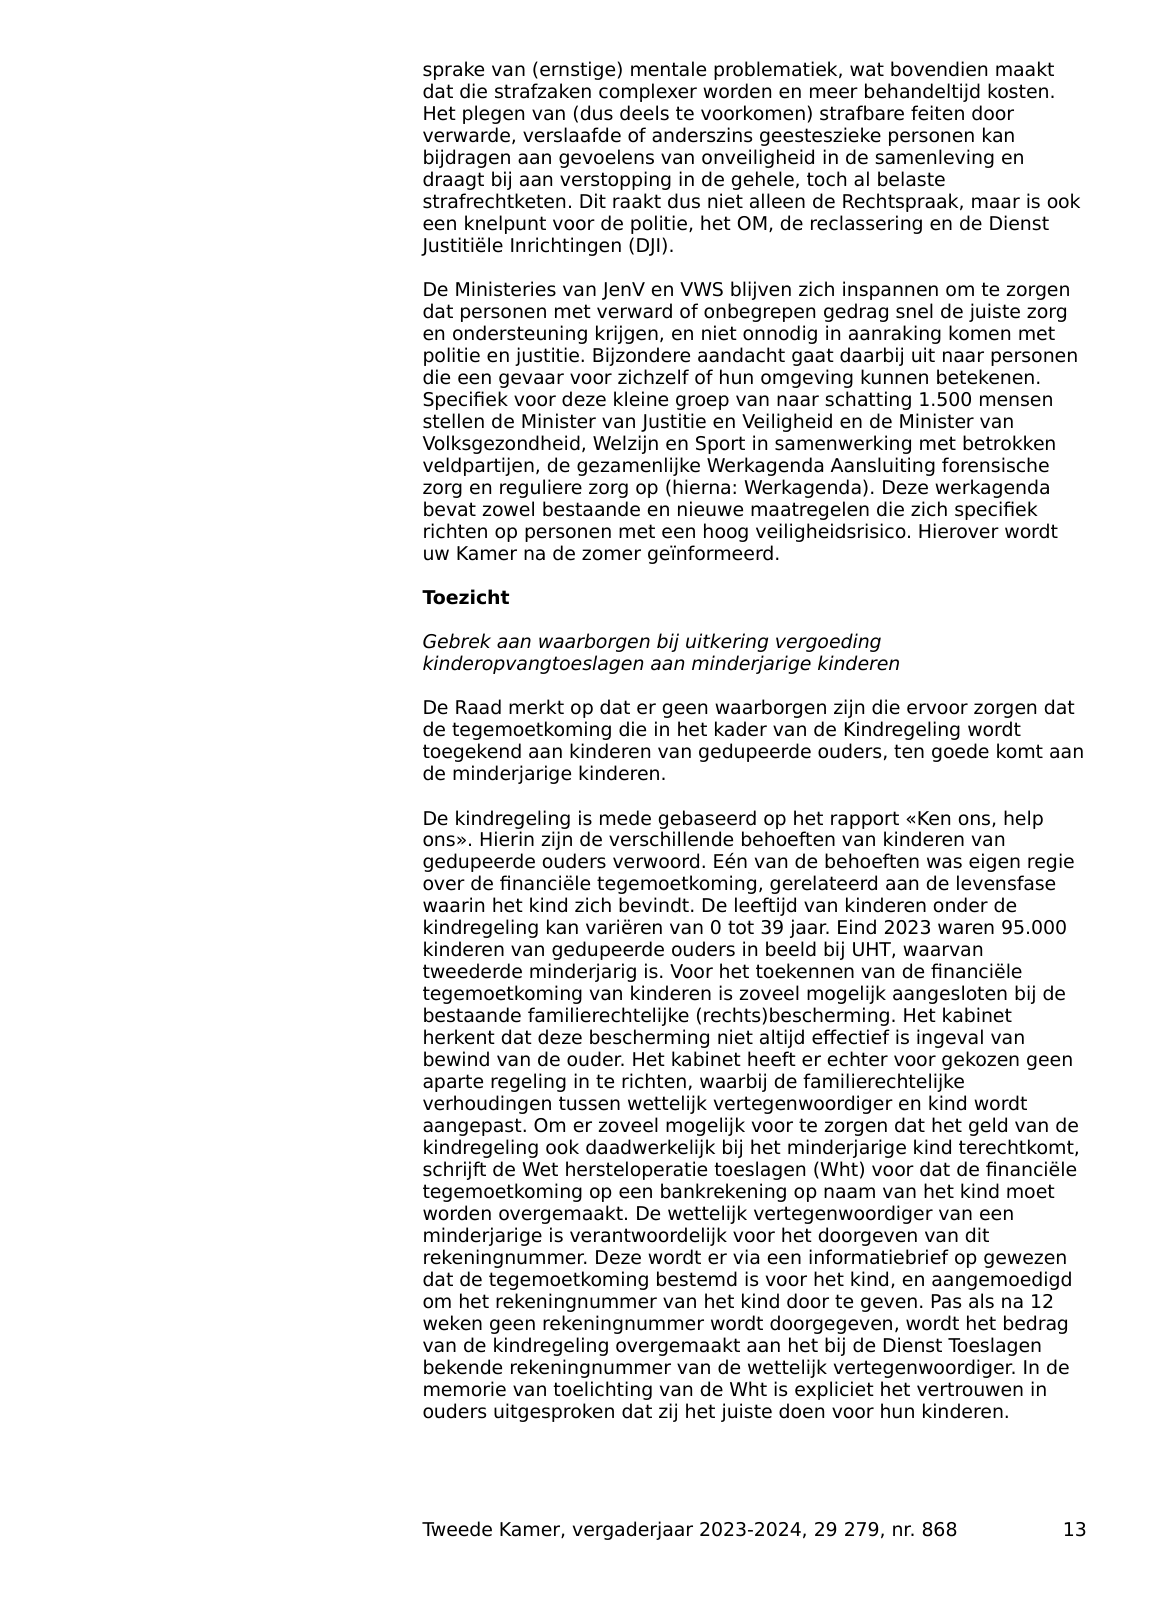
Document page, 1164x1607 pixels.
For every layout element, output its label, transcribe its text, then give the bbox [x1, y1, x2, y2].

text sprake van (ernstige) mentale problematiek, wat bovendien maakt dat die strafzaken complexer worden en meer behandeltijd kosten. Het plegen van (dus deels te voorkomen) strafbare feiten door verwarde, verslaafde of anderszins geesteszieke personen kan bijdragen aan gevoelens van onveiligheid in de samenleving en draagt bij aan verstopping in de gehele, toch al belaste strafrechtketen. Dit raakt dus niet alleen de Rechtspraak, maar is ook een knelpunt voor de politie, het OM, de reclassering en de Dienst Justitiële Inrichtingen (DJI). [422, 59, 1087, 257]
text De Raad merkt op dat er geen waarborgen zijn die ervoor zorgen dat de tegemoetkoming die in het kader van de Kindregeling wordt toegekend aan kinderen van gedupeerde ouders, ten goede komt aan de minderjarige kinderen. [422, 697, 1087, 785]
subtitle Toezicht [422, 587, 1087, 609]
text De kindregeling is mede gebaseerd op het rapport «Ken ons, help ons». Hierin zijn de verschillende behoeften van kinderen van gedupeerde ouders verwoord. Eén van de behoeften was eigen regie over de financiële tegemoetkoming, gerelateerd aan de levensfase waarin het kind zich bevindt. De leeftijd van kinderen onder de kindregeling kan variëren van 0 tot 39 jaar. Eind 2023 waren 95.000 kinderen van gedupeerde ouders in beeld bij UHT, waarvan tweederde minderjarig is. Voor het toekennen van de financiële tegemoetkoming van kinderen is zoveel mogelijk aangesloten bij de bestaande familierechtelijke (rechts)bescherming. Het kabinet herkent dat deze bescherming niet altijd effectief is ingeval van bewind van de ouder. Het kabinet heeft er echter voor gekozen geen aparte regeling in te richten, waarbij de familierechtelijke verhoudingen tussen wettelijk vertegenwoordiger en kind wordt aangepast. Om er zoveel mogelijk voor te zorgen dat het geld van de kindregeling ook daadwerkelijk bij het minderjarige kind terechtkomt, schrijft de Wet hersteloperatie toeslagen (Wht) voor dat de financiële tegemoetkoming op een bankrekening op naam van het kind moet worden overgemaakt. De wettelijk vertegenwoordiger van een minderjarige is verantwoordelijk voor het doorgeven van dit rekeningnummer. Deze wordt er via een informatiebrief op gewezen dat de tegemoetkoming bestemd is voor het kind, en aangemoedigd om het rekeningnummer van het kind door te geven. Pas als na 12 weken geen rekeningnummer wordt doorgegeven, wordt het bedrag van de kindregeling overgemaakt aan het bij de Dienst Toeslagen bekende rekeningnummer van de wettelijk vertegenwoordiger. In de memorie van toelichting van de Wht is expliciet het vertrouwen in ouders uitgesproken dat zij het juiste doen voor hun kinderen. [422, 807, 1087, 1423]
subtitle Gebrek aan waarborgen bij uitkering vergoeding kinderopvangtoeslagen aan minderjarige kinderen [422, 631, 1087, 675]
text De Ministeries van JenV en VWS blijven zich inspannen om te zorgen dat personen met verward of onbegrepen gedrag snel de juiste zorg en ondersteuning krijgen, en niet onnodig in aanraking komen met politie en justitie. Bijzondere aandacht gaat daarbij uit naar personen die een gevaar voor zichzelf of hun omgeving kunnen betekenen. Specifiek voor deze kleine groep van naar schatting 1.500 mensen stellen de Minister van Justitie en Veiligheid en de Minister van Volksgezondheid, Welzijn en Sport in samenwerking met betrokken veldpartijen, de gezamenlijke Werkagenda Aansluiting forensische zorg en reguliere zorg op (hierna: Werkagenda). Deze werkagenda bevat zowel bestaande en nieuwe maatregelen die zich specifiek richten op personen met een hoog veiligheidsrisico. Hierover wordt uw Kamer na de zomer geïnformeerd. [422, 279, 1087, 565]
